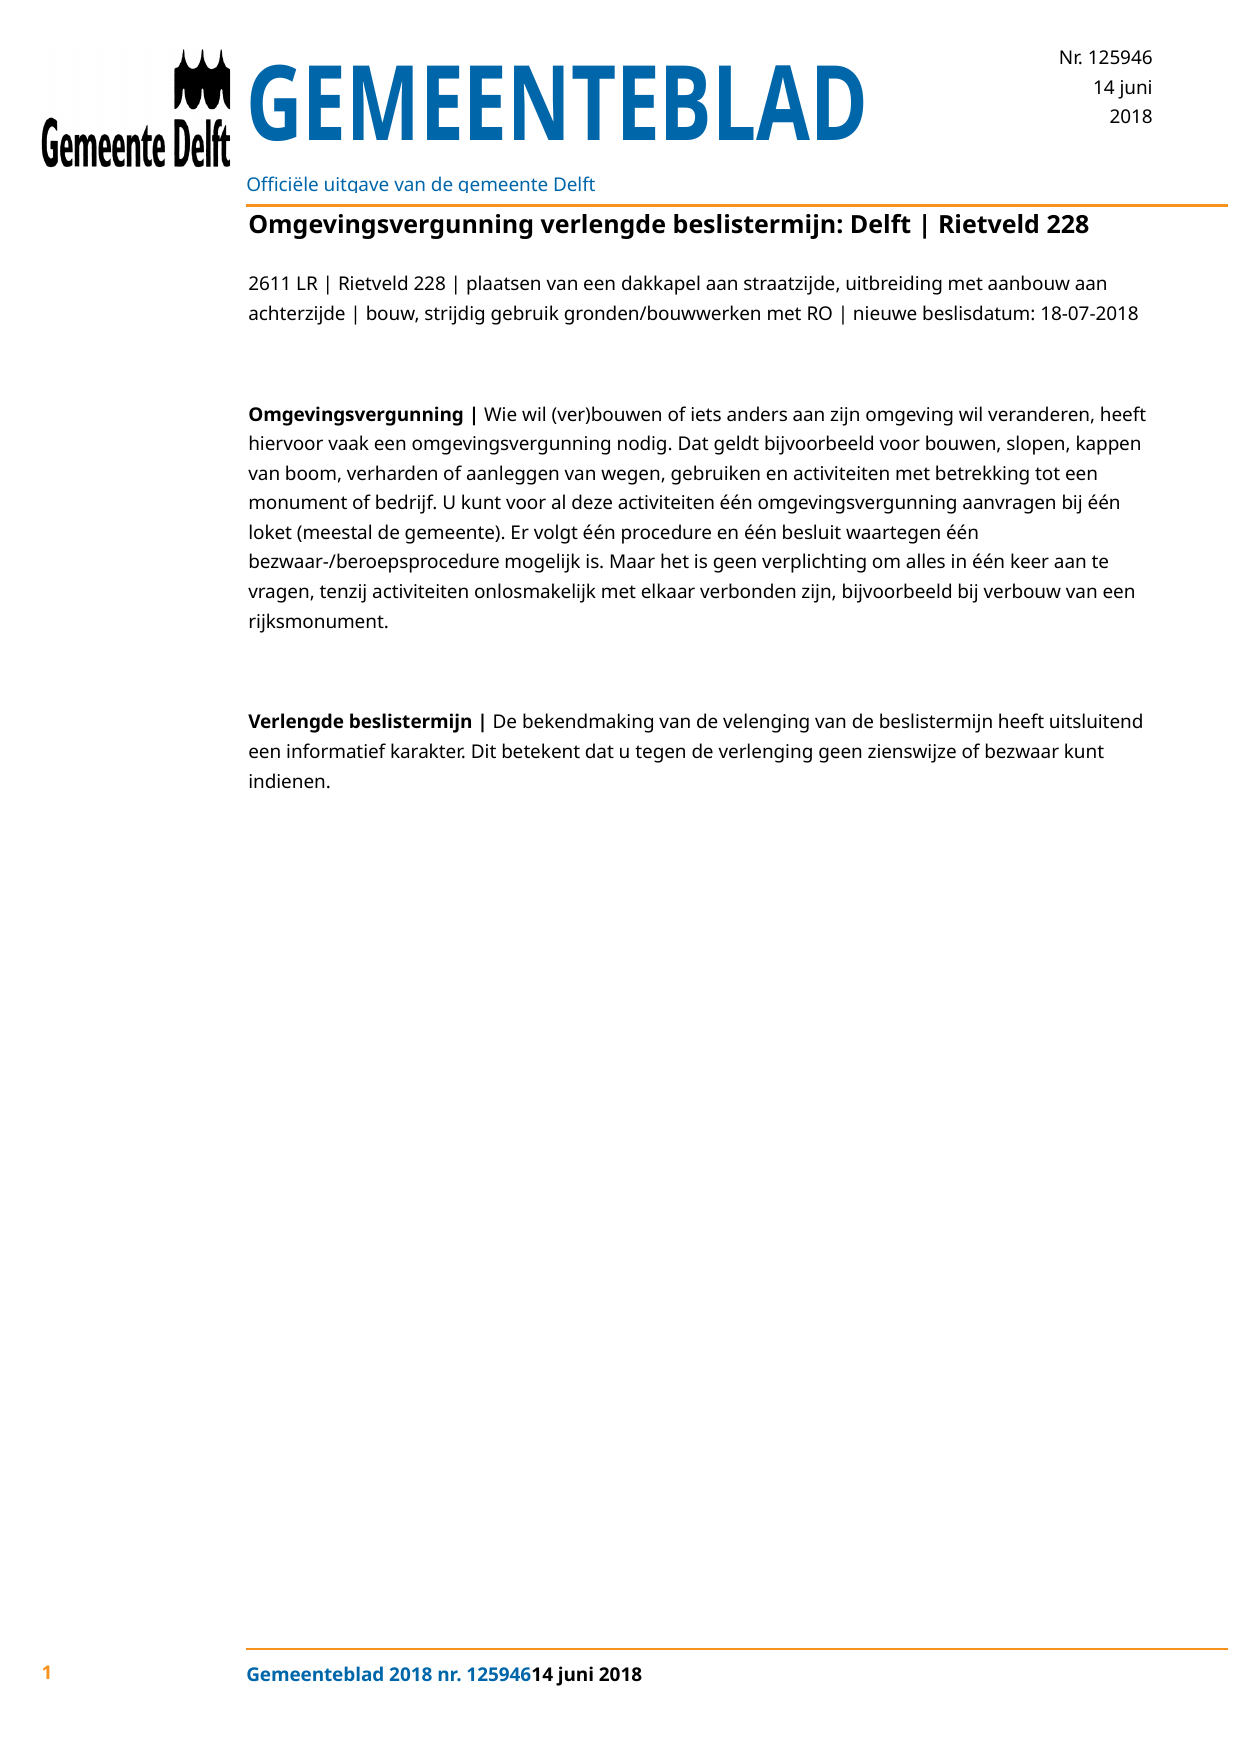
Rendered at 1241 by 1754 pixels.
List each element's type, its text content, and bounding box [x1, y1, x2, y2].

text Verlengde beslistermijn | De bekendmaking van de velenging van de beslistermijn heeft uitsluitend een informatief karakter. Dit betekent dat u tegen de verlenging geen zienswijze of bezwaar kunt indienen. [248, 709, 1152, 793]
picture [41, 47, 231, 172]
text Omgevingsvergunning verlengde beslistermijn: Delft | Rietveld 228 [248, 207, 1152, 241]
text Omgevingsvergunning | Wie wil (ver)bouwen of iets anders aan zijn omgeving wil veranderen, heeft hiervoor vaak een omgevingsvergunning nodig. Dat geldt bijvoorbeeld voor bouwen, slopen, kappen van boom, verharden of aanleggen van wegen, gebruiken en activiteiten met betrekking tot een monument of bedrijf. U kunt voor al deze activiteiten één omgevingsvergunning aanvragen bij één loket (meestal de gemeente). Er volgt één procedure en één besluit waartegen één bezwaar-/beroepsprocedure mogelijk is. Maar het is geen verplichting om alles in één keer aan te vragen, tenzij activiteiten onlosmakelijk met elkaar verbonden zijn, bijvoorbeeld bij verbouw van een rijksmonument. [248, 401, 1152, 633]
text 2611 LR | Rietveld 228 | plaatsen van een dakkapel aan straatzijde, uitbreiding met aanbouw aan achterzijde | bouw, strijdig gebruik gronden/bouwwerken met RO | nieuwe beslisdatum: 18-07-2018 [248, 270, 1152, 326]
